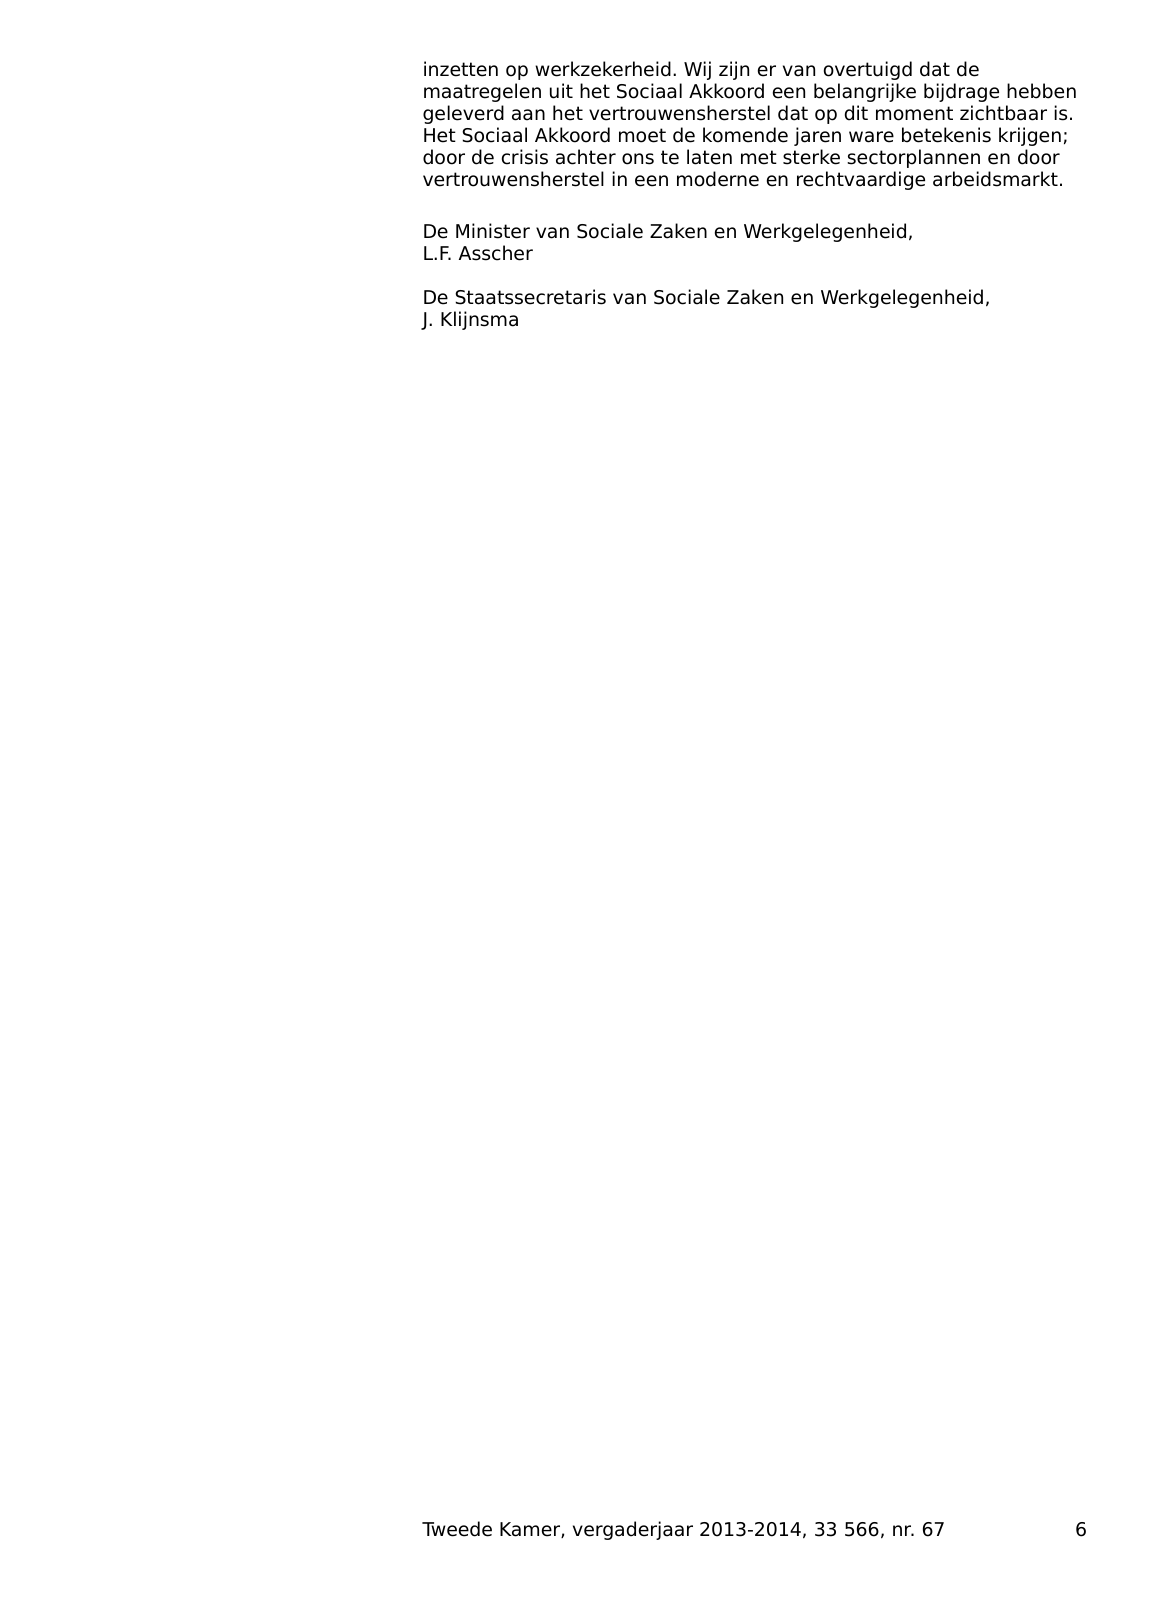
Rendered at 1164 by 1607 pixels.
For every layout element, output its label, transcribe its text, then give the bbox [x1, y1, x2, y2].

text De Staatssecretaris van Sociale Zaken en Werkgelegenheid, J. Klijnsma [422, 287, 1087, 331]
text inzetten op werkzekerheid. Wij zijn er van overtuigd dat de maatregelen uit het Sociaal Akkoord een belangrijke bijdrage hebben geleverd aan het vertrouwensherstel dat op dit moment zichtbaar is. Het Sociaal Akkoord moet de komende jaren ware betekenis krijgen; door de crisis achter ons te laten met sterke sectorplannen en door vertrouwensherstel in een moderne en rechtvaardige arbeidsmarkt. [422, 59, 1087, 191]
text De Minister van Sociale Zaken en Werkgelegenheid, L.F. Asscher [422, 221, 1087, 265]
